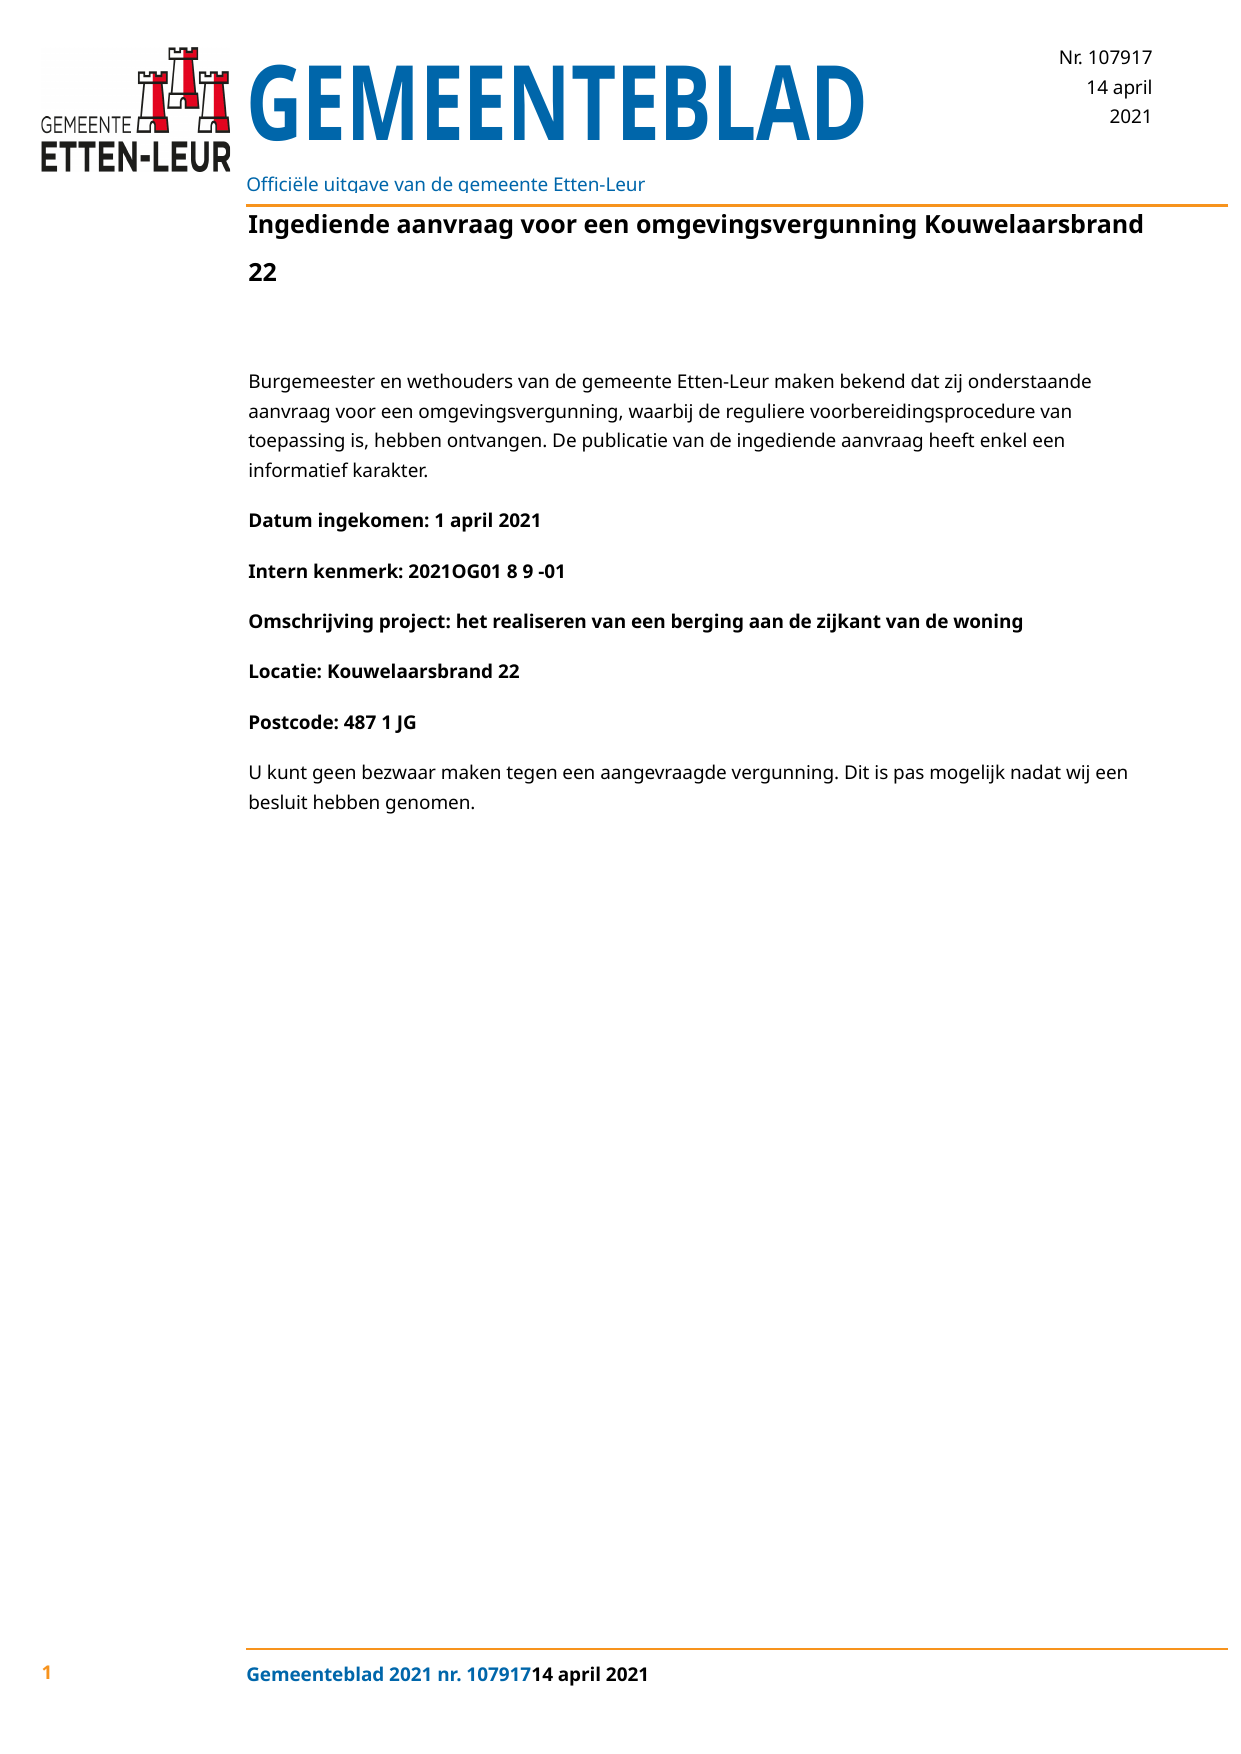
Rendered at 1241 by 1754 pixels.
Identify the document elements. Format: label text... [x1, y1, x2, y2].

text Intern kenmerk: 2021OG01 8 9 -01 [248, 558, 1152, 584]
text Burgemeester en wethouders van de gemeente Etten-Leur maken bekend dat zij onderstaande aanvraag voor een omgevingsvergunning, waarbij de reguliere voorbereidingsprocedure van toepassing is, hebben ontvangen. De publicatie van de ingediende aanvraag heeft enkel een informatief karakter. [248, 368, 1152, 483]
picture [41, 47, 231, 172]
text Ingediende aanvraag voor een omgevingsvergunning Kouwelaarsbrand 22 [248, 207, 1152, 288]
text Postcode: 487 1 JG [248, 709, 1152, 735]
text U kunt geen bezwaar maken tegen een aangevraagde vergunning. Dit is pas mogelijk nadat wij een besluit hebben genomen. [248, 759, 1152, 815]
text Locatie: Kouwelaarsbrand 22 [248, 659, 1152, 684]
text Omschrijving project: het realiseren van een berging aan de zijkant van de woning [248, 608, 1152, 634]
text Datum ingekomen: 1 april 2021 [248, 507, 1152, 533]
